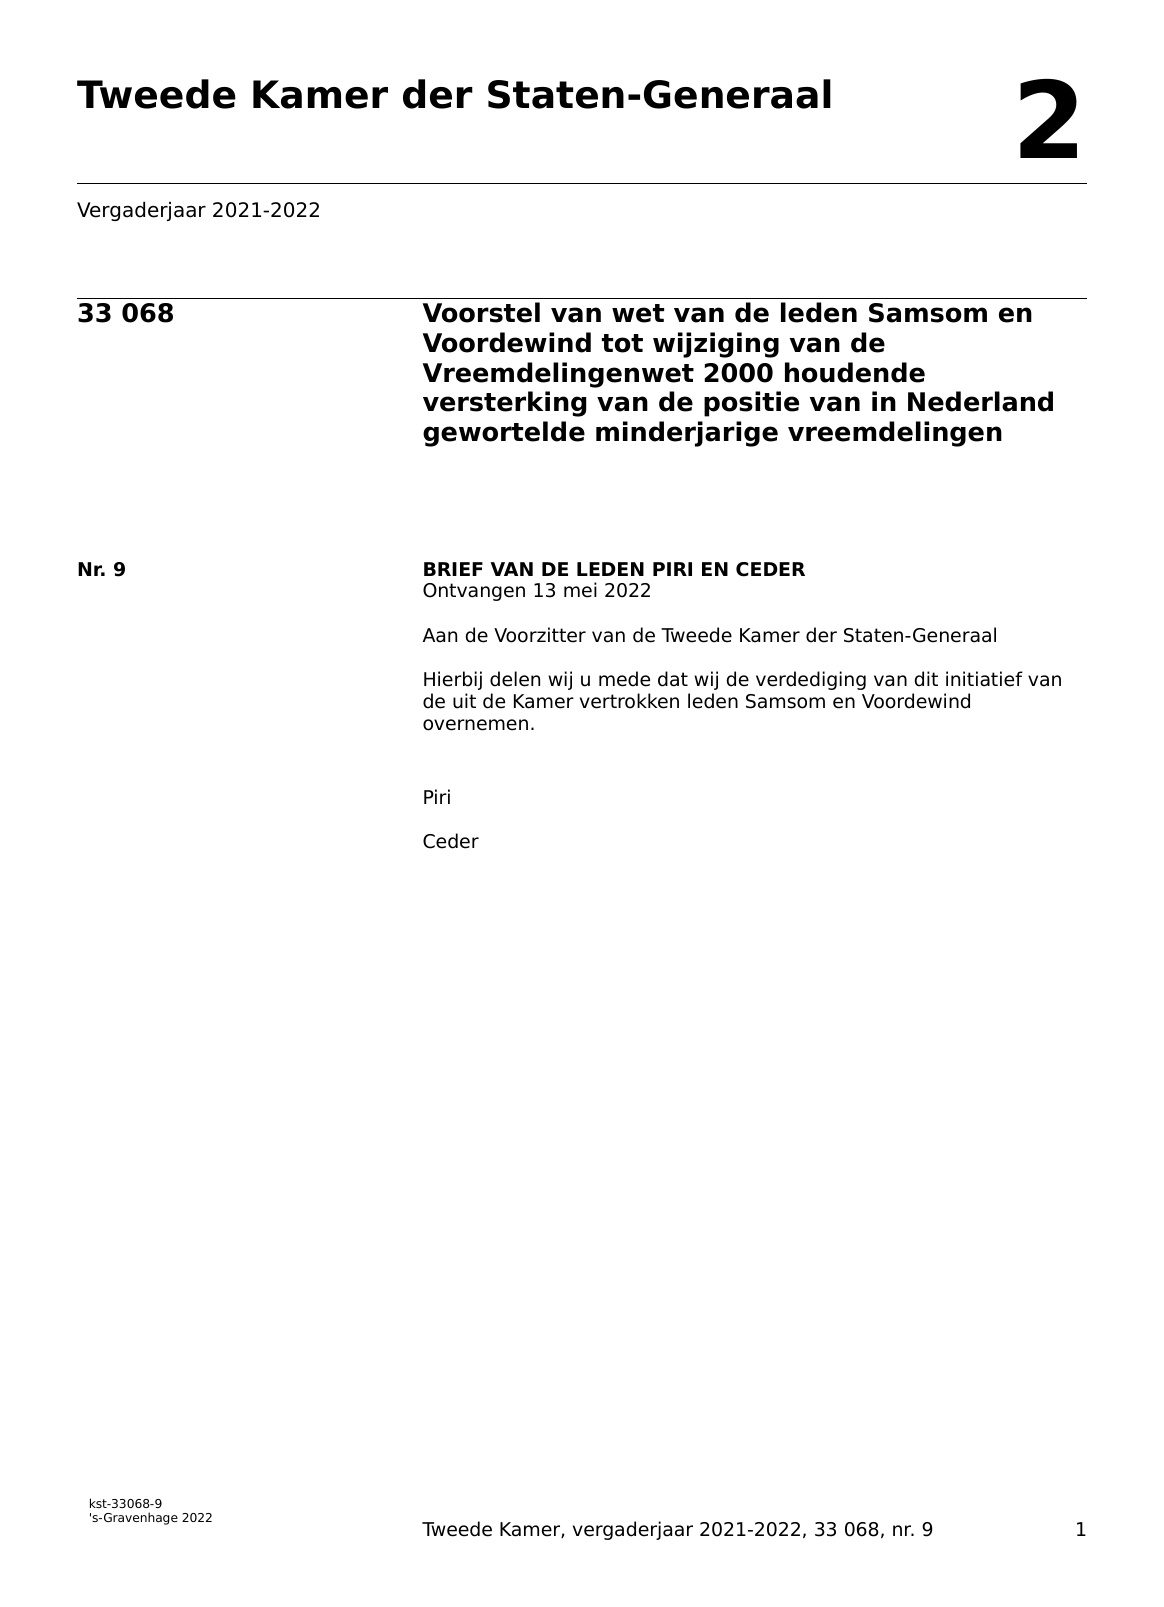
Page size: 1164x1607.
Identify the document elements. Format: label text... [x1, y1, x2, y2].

text 's-Gravenhage 2022 [88, 1511, 323, 1525]
text Hierbij delen wij u mede dat wij de verdediging van dit initiatief van de uit de Kamer vertrokken leden Samsom en Voordewind overnemen. [422, 669, 1087, 735]
subtitle Nr. 9 BRIEF VAN DE LEDEN PIRI EN CEDER [77, 558, 1087, 580]
text Aan de Voorzitter van de Tweede Kamer der Staten-Generaal [422, 624, 1087, 647]
table_header Tweede Kamer der Staten-Generaal [77, 59, 886, 183]
table_header 2 [886, 59, 1087, 183]
subtitle 33 068 Voorstel van wet van de leden Samsom en Voordewind tot wijziging van de Vreemdelingenwet 2000 houdende versterking van de positie van in Nederland gewortelde minderjarige vreemdelingen [77, 299, 1087, 447]
text kst-33068-9 [88, 1497, 323, 1511]
text Ontvangen 13 mei 2022 [422, 580, 1087, 602]
table_cell Vergaderjaar 2021-2022 [77, 184, 1087, 298]
text Piri Ceder [422, 765, 1087, 853]
